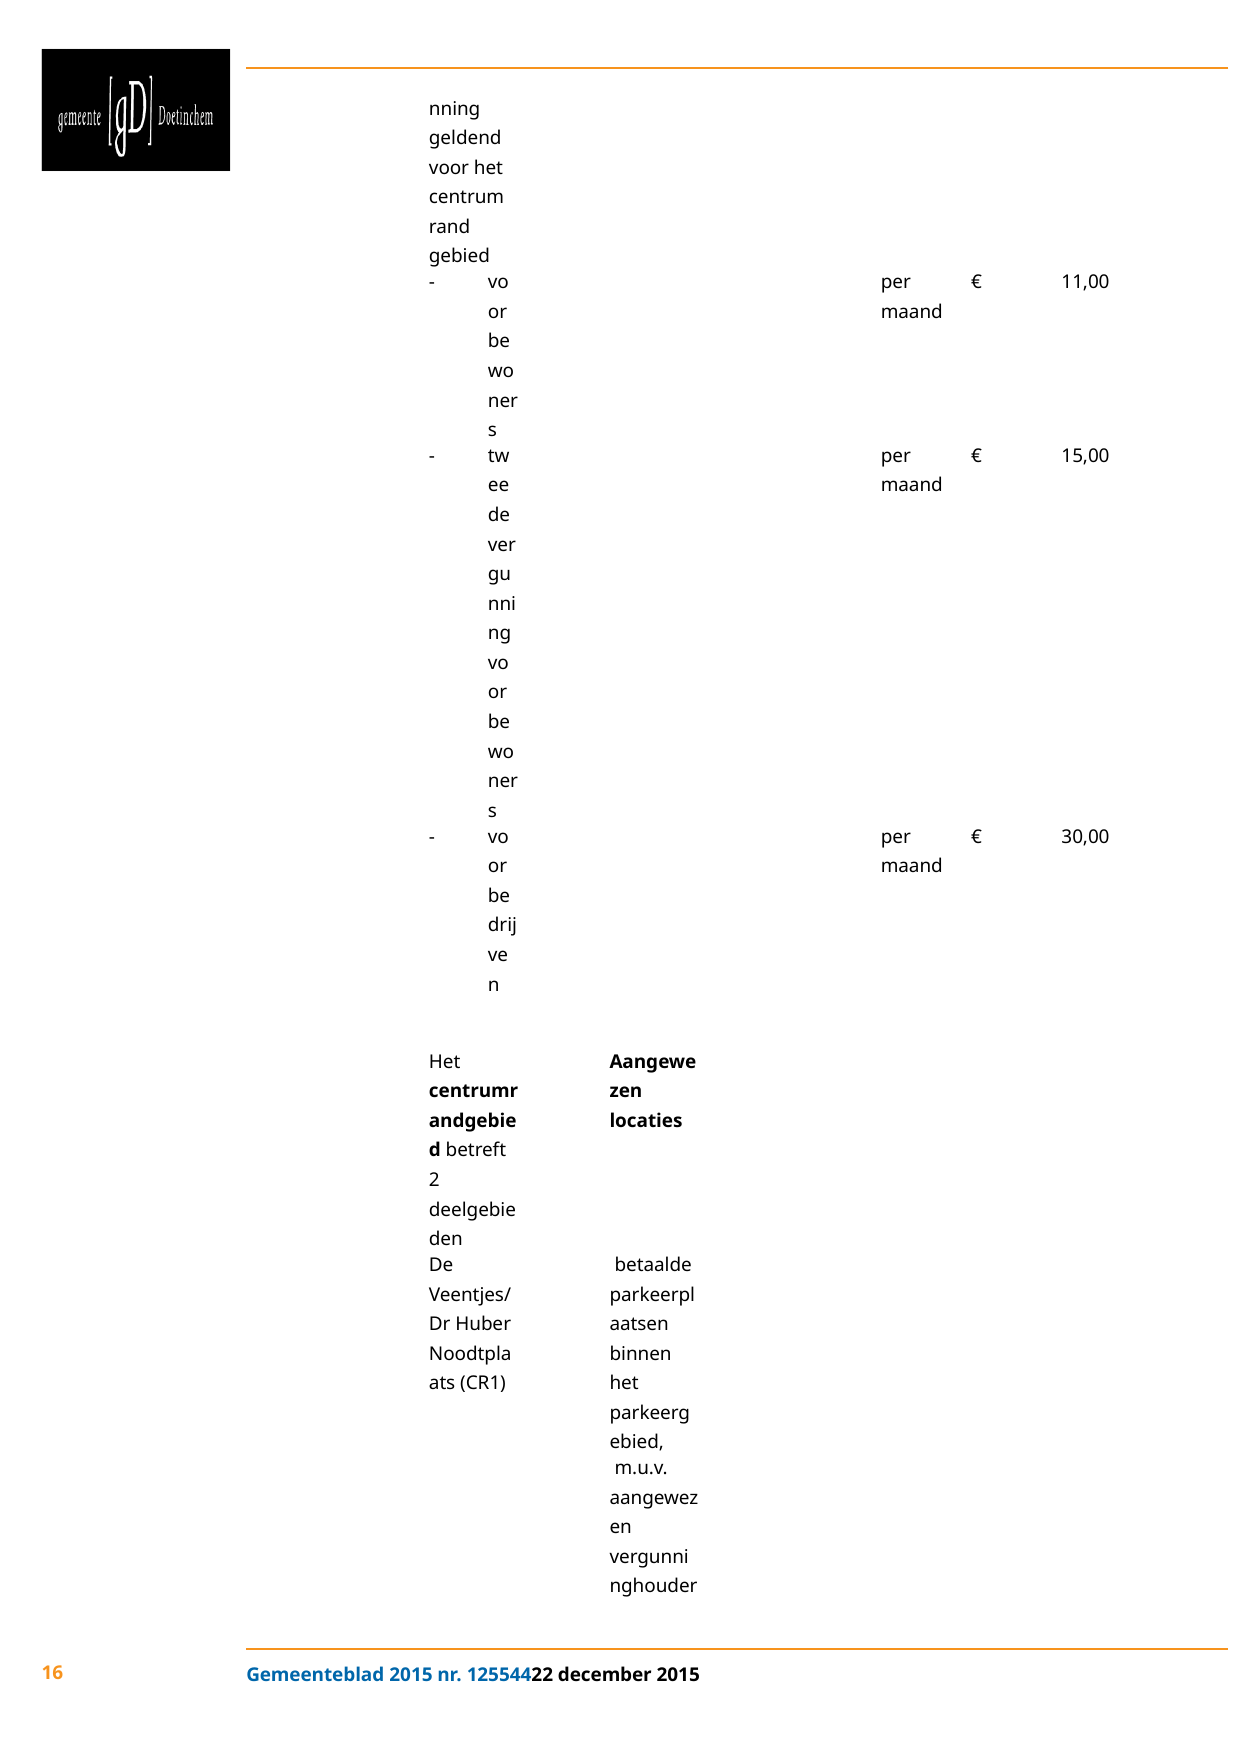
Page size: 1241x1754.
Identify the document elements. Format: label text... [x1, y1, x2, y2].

table_cell [790, 996, 881, 1022]
table_cell De Veentjes/Dr Huber Noodtplaats (CR1) [429, 1251, 519, 1454]
table_cell [429, 996, 519, 1022]
table_cell [338, 1048, 429, 1251]
table_cell [338, 1454, 429, 1598]
table_cell [971, 1048, 1061, 1251]
table_cell [248, 95, 338, 268]
table_cell [790, 1022, 881, 1048]
table_cell [338, 823, 429, 996]
table_cell [519, 996, 609, 1022]
table_cell [248, 1022, 338, 1048]
table_cell [429, 1454, 519, 1598]
table_cell [700, 823, 790, 996]
table_cell 15,00 [1061, 442, 1152, 823]
table_cell [338, 95, 429, 268]
table_cell [1061, 1022, 1152, 1048]
table_cell [248, 823, 338, 996]
table_cell [248, 996, 338, 1022]
table_cell per maand [881, 269, 971, 442]
table_cell [338, 269, 429, 442]
table_cell [881, 996, 971, 1022]
table_cell [248, 442, 338, 823]
table_cell [790, 1048, 881, 1251]
table_cell € [971, 269, 1061, 442]
table_cell [881, 95, 971, 268]
picture [41, 47, 231, 172]
table_cell [700, 1454, 790, 1598]
table_cell [519, 1022, 609, 1048]
table_cell betaalde parkeerplaatsen binnen het parkeergebied, [609, 1251, 700, 1454]
table_cell [519, 269, 609, 442]
table_cell [790, 95, 881, 268]
table_cell nning geldend voor het centrum rand gebied [429, 95, 519, 268]
table_cell [700, 996, 790, 1022]
table_cell voor bedrijven [429, 823, 519, 996]
table_cell [248, 1454, 338, 1598]
table_cell [248, 1251, 338, 1454]
table_cell [790, 442, 881, 823]
table_cell [700, 442, 790, 823]
table_cell m.u.v. aangewezen vergunninghouder [609, 1454, 700, 1598]
table_cell per maand [881, 442, 971, 823]
table_cell [1061, 996, 1152, 1022]
table_cell [790, 269, 881, 442]
table_cell [609, 95, 700, 268]
table_cell 30,00 [1061, 823, 1152, 996]
table_cell [248, 1048, 338, 1251]
table_cell [519, 1454, 609, 1598]
table_cell [700, 1022, 790, 1048]
table_cell [881, 1048, 971, 1251]
table_cell [338, 442, 429, 823]
table_cell [700, 1048, 790, 1251]
table_cell [338, 996, 429, 1022]
table_cell [790, 823, 881, 996]
table_cell [519, 1048, 609, 1251]
table_cell Het centrumrandgebied betreft 2 deelgebieden [429, 1048, 519, 1251]
table_cell voor bewoners [429, 269, 519, 442]
table_cell [971, 996, 1061, 1022]
table_cell [609, 996, 700, 1022]
table_cell [519, 1251, 609, 1454]
table_cell [609, 442, 700, 823]
table_cell [429, 1022, 519, 1048]
table_cell [519, 442, 609, 823]
table_cell [700, 95, 790, 268]
table_cell [519, 823, 609, 996]
table_cell per maand [881, 823, 971, 996]
table_cell € [971, 442, 1061, 823]
table_cell [338, 1022, 429, 1048]
table_cell [519, 95, 609, 268]
table_cell [609, 823, 700, 996]
table_cell [881, 1022, 971, 1048]
table_cell tweede vergunning voor bewoners [429, 442, 519, 823]
table_cell [609, 269, 700, 442]
table_cell € [971, 823, 1061, 996]
table_cell [248, 269, 338, 442]
table_cell [609, 1022, 700, 1048]
table_cell [971, 1022, 1061, 1048]
table_cell Aangewezen locaties [609, 1048, 700, 1251]
table_cell [338, 1251, 429, 1454]
table_cell 11,00 [1061, 269, 1152, 442]
table_cell [700, 269, 790, 442]
